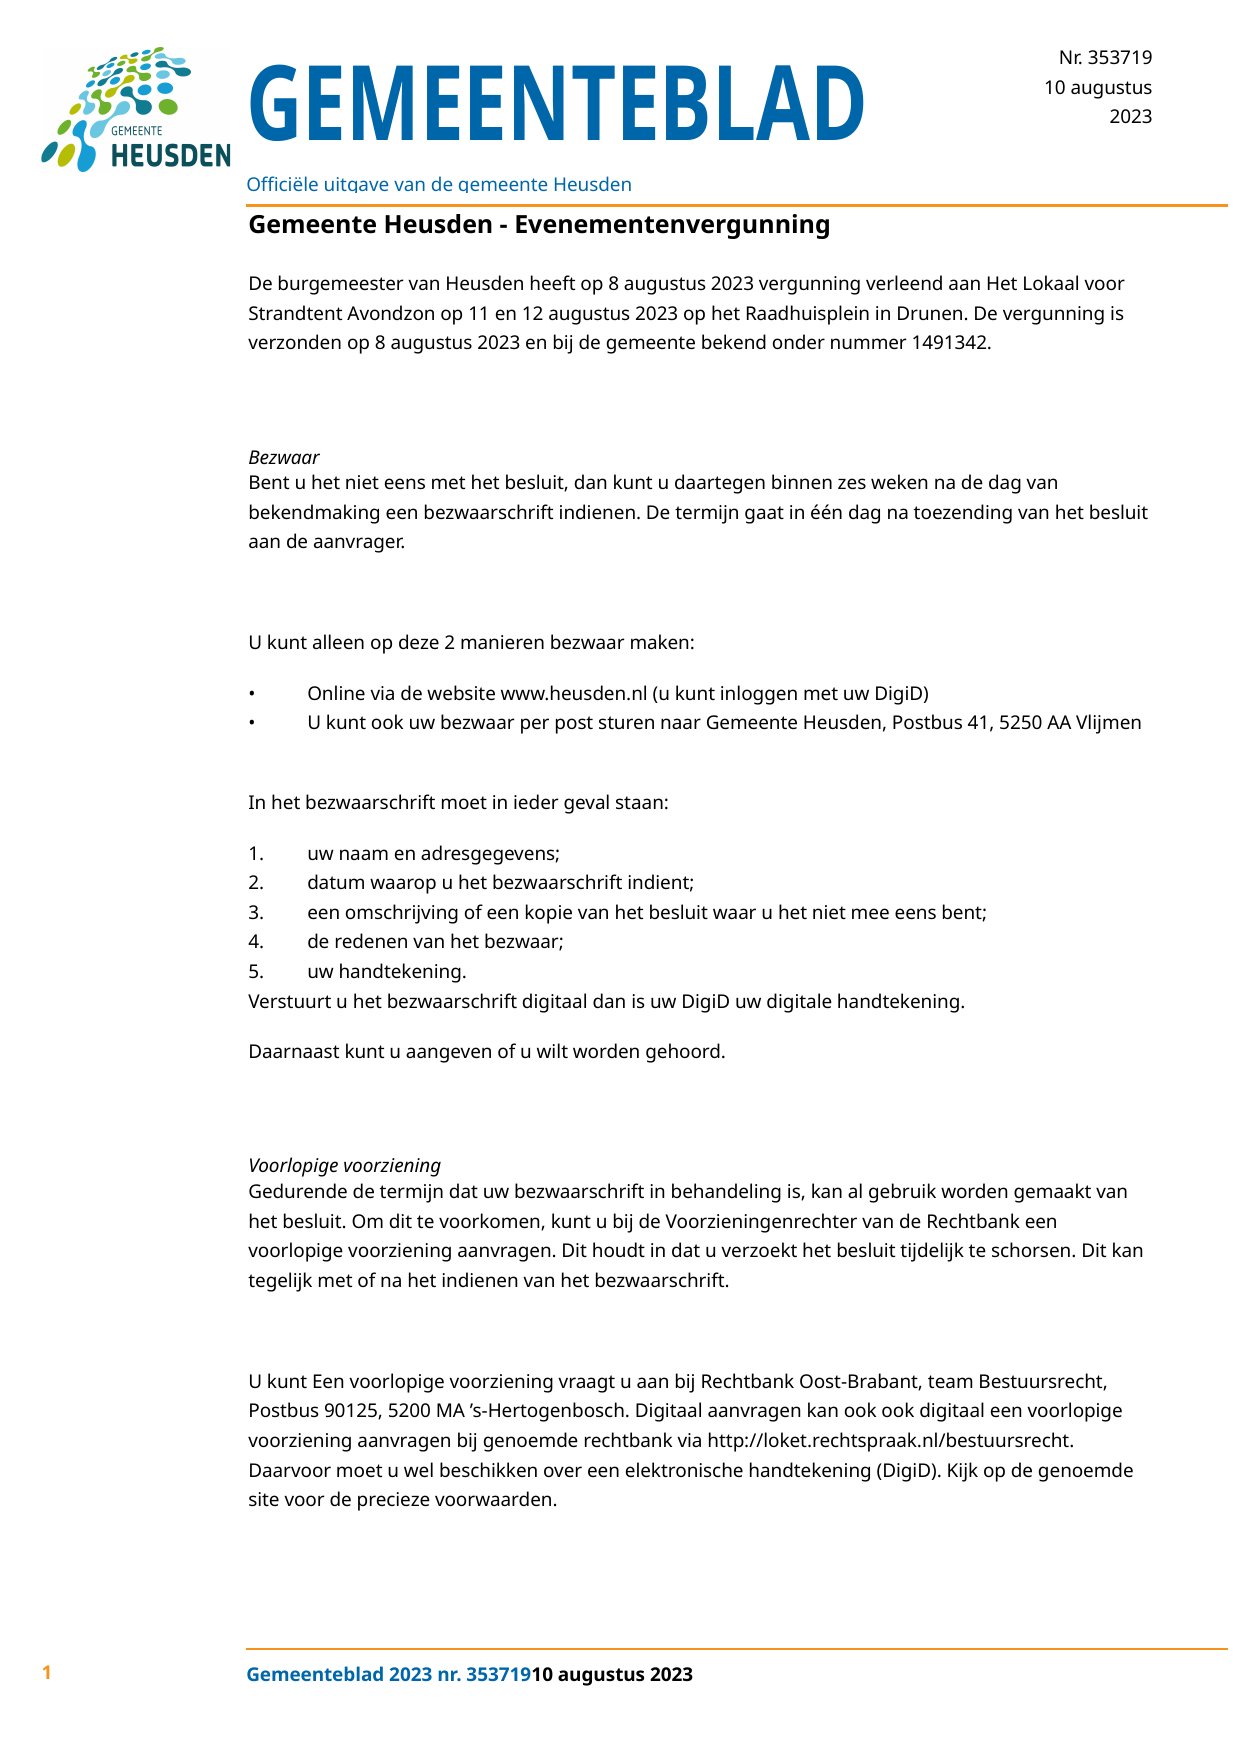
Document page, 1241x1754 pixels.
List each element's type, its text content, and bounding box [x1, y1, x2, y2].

list uw naam en adresgegevens; [248, 840, 1152, 866]
text Voorlopige voorziening [248, 1153, 1152, 1178]
list U kunt ook uw bezwaar per post sturen naar Gemeente Heusden, Postbus 41, 5250 AA Vlijmen [248, 709, 1152, 735]
picture [41, 47, 231, 172]
list datum waarop u het bezwaarschrift indient; [248, 869, 1152, 895]
text Gemeente Heusden - Evenementenvergunning [248, 207, 1152, 241]
text U kunt alleen op deze 2 manieren bezwaar maken: [248, 629, 1152, 655]
text Bezwaar [248, 444, 1152, 469]
text Gedurende de termijn dat uw bezwaarschrift in behandeling is, kan al gebruik worden gemaakt van het besluit. Om dit te voorkomen, kunt u bij de Voorzieningenrechter van de Rechtbank een voorlopige voorziening aanvragen. Dit houdt in dat u verzoekt het besluit tijdelijk te schorsen. Dit kan tegelijk met of na het indienen van het bezwaarschrift. [248, 1178, 1152, 1293]
text In het bezwaarschrift moet in ieder geval staan: [248, 789, 1152, 815]
text Daarnaast kunt u aangeven of u wilt worden gehoord. [248, 1038, 1152, 1064]
text U kunt Een voorlopige voorziening vraagt u aan bij Rechtbank Oost-Brabant, team Bestuursrecht, Postbus 90125, 5200 MA ’s-Hertogenbosch. Digitaal aanvragen kan ook ook digitaal een voorlopige voorziening aanvragen bij genoemde rechtbank via http://loket.rechtspraak.nl/bestuursrecht. Daarvoor moet u wel beschikken over een elektronische handtekening (DigiD). Kijk op de genoemde site voor de precieze voorwaarden. [248, 1368, 1152, 1512]
list uw handtekening. [248, 958, 1152, 984]
text De burgemeester van Heusden heeft op 8 augustus 2023 vergunning verleend aan Het Lokaal voor Strandtent Avondzon op 11 en 12 augustus 2023 op het Raadhuisplein in Drunen. De vergunning is verzonden op 8 augustus 2023 en bij de gemeente bekend onder nummer 1491342. [248, 270, 1152, 355]
list een omschrijving of een kopie van het besluit waar u het niet mee eens bent; [248, 899, 1152, 925]
list Online via de website www.heusden.nl (u kunt inloggen met uw DigiD) [248, 680, 1152, 706]
text Verstuurt u het bezwaarschrift digitaal dan is uw DigiD uw digitale handtekening. [248, 988, 1152, 1014]
list de redenen van het bezwaar; [248, 929, 1152, 954]
text Bent u het niet eens met het besluit, dan kunt u daartegen binnen zes weken na de dag van bekendmaking een bezwaarschrift indienen. De termijn gaat in één dag na toezending van het besluit aan de aanvrager. [248, 469, 1152, 554]
